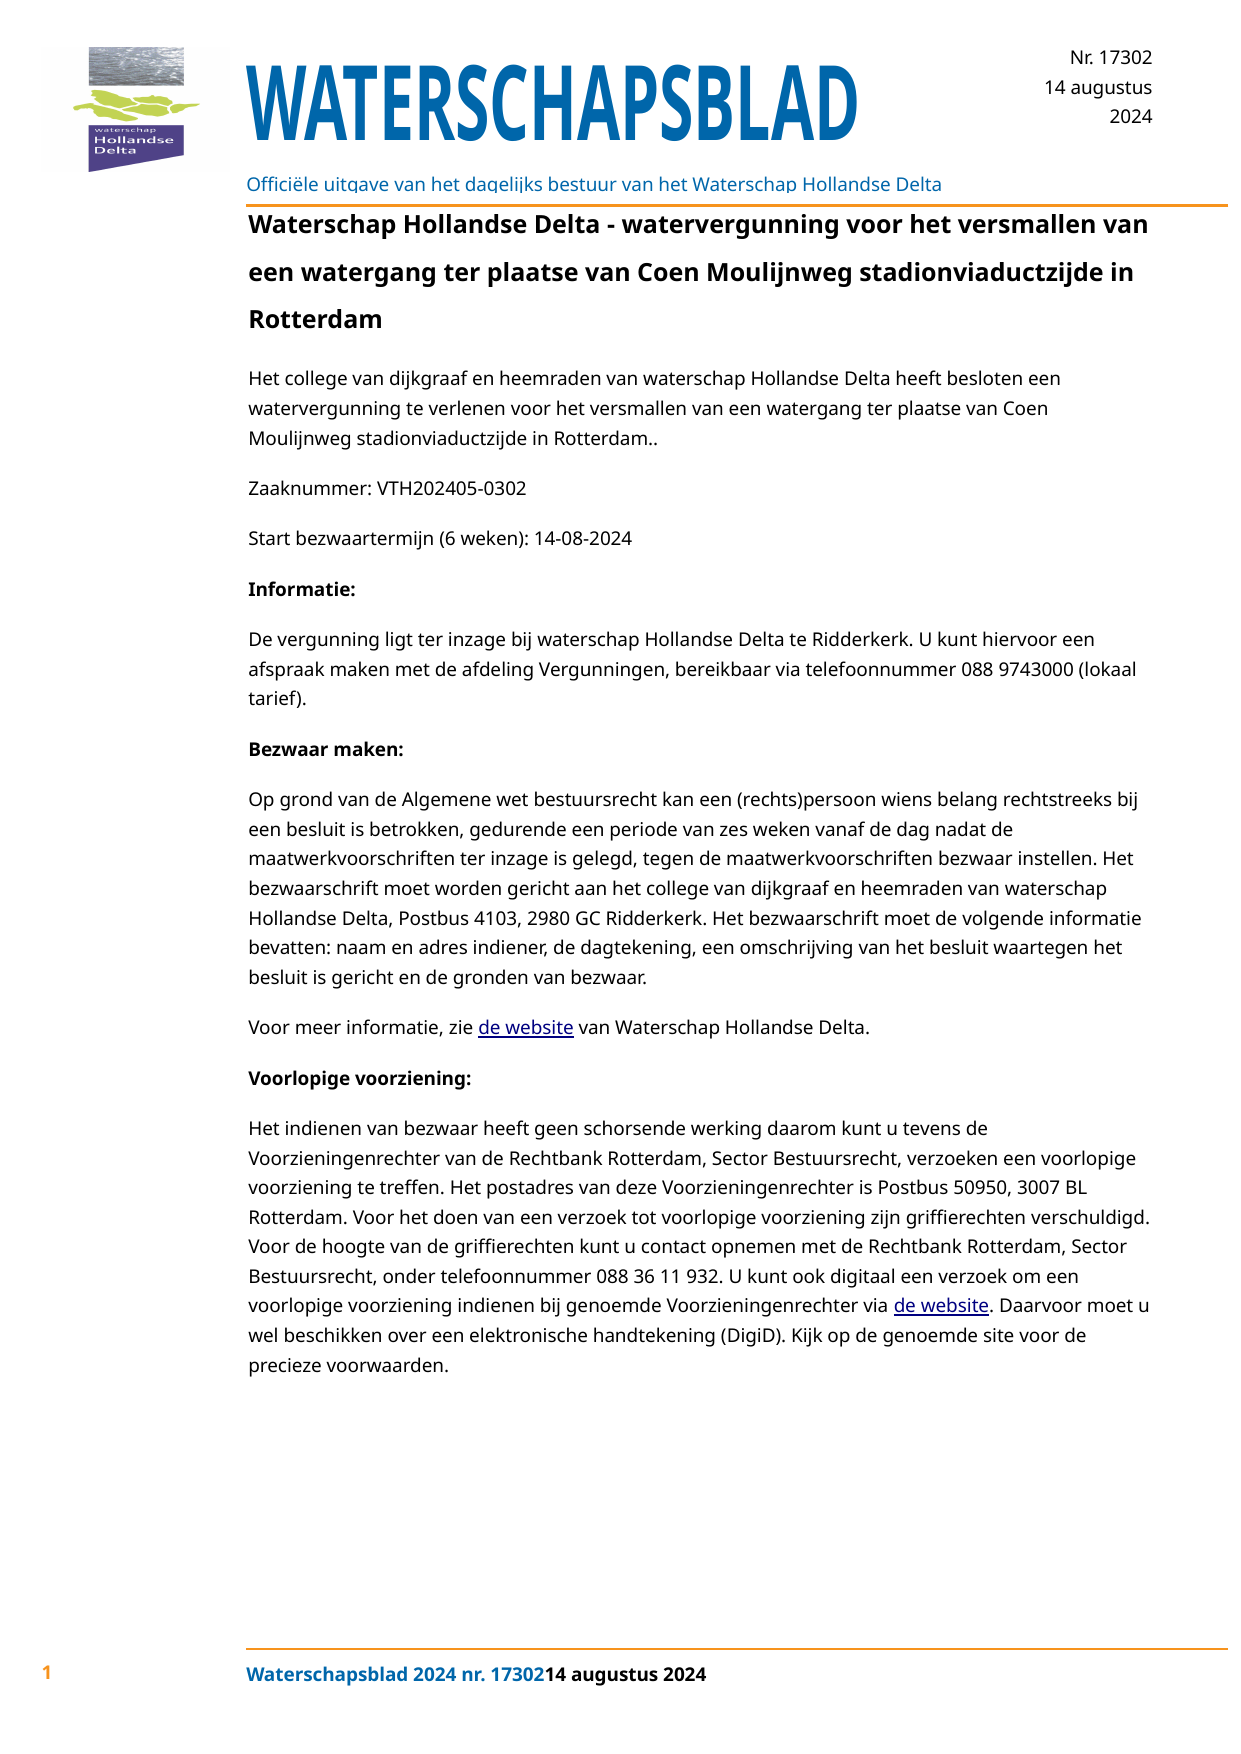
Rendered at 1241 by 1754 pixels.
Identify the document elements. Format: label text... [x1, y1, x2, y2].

text Op grond van de Algemene wet bestuursrecht kan een (rechts)persoon wiens belang rechtstreeks bij een besluit is betrokken, gedurende een periode van zes weken vanaf de dag nadat de maatwerkvoorschriften ter inzage is gelegd, tegen de maatwerkvoorschriften bezwaar instellen. Het bezwaarschrift moet worden gericht aan het college van dijkgraaf en heemraden van waterschap Hollandse Delta, Postbus 4103, 2980 GC Ridderkerk. Het bezwaarschrift moet de volgende informatie bevatten: naam en adres indiener, de dagtekening, een omschrijving van het besluit waartegen het besluit is gericht en de gronden van bezwaar. [248, 786, 1152, 989]
text Het indienen van bezwaar heeft geen schorsende werking daarom kunt u tevens de Voorzieningenrechter van de Rechtbank Rotterdam, Sector Bestuursrecht, verzoeken een voorlopige voorziening te treffen. Het postadres van deze Voorzieningenrechter is Postbus 50950, 3007 BL Rotterdam. Voor het doen van een verzoek tot voorlopige voorziening zijn griffierechten verschuldigd. Voor de hoogte van de griffierechten kunt u contact opnemen met de Rechtbank Rotterdam, Sector Bestuursrecht, onder telefoonnummer 088 36 11 932. U kunt ook digitaal een verzoek om een voorlopige voorziening indienen bij genoemde Voorzieningenrechter via de website. Daarvoor moet u wel beschikken over een elektronische handtekening (DigiD). Kijk op de genoemde site voor de precieze voorwaarden. [248, 1115, 1152, 1377]
text Zaaknummer: VTH202405-0302 [248, 475, 1152, 501]
text Voorlopige voorziening: [248, 1065, 1152, 1090]
text Informatie: [248, 576, 1152, 602]
picture [41, 47, 231, 172]
text De vergunning ligt ter inzage bij waterschap Hollandse Delta te Ridderkerk. U kunt hiervoor een afspraak maken met de afdeling Vergunningen, bereikbaar via telefoonnummer 088 9743000 (lokaal tarief). [248, 626, 1152, 711]
text Waterschap Hollandse Delta - watervergunning voor het versmallen van een watergang ter plaatse van Coen Moulijnweg stadionviaductzijde in Rotterdam [248, 207, 1152, 336]
text Voor meer informatie, zie de website van Waterschap Hollandse Delta. [248, 1014, 1152, 1040]
text Bezwaar maken: [248, 736, 1152, 762]
text Start bezwaartermijn (6 weken): 14-08-2024 [248, 526, 1152, 551]
text Het college van dijkgraaf en heemraden van waterschap Hollandse Delta heeft besloten een watervergunning te verlenen voor het versmallen van een watergang ter plaatse van Coen Moulijnweg stadionviaductzijde in Rotterdam.. [248, 366, 1152, 450]
